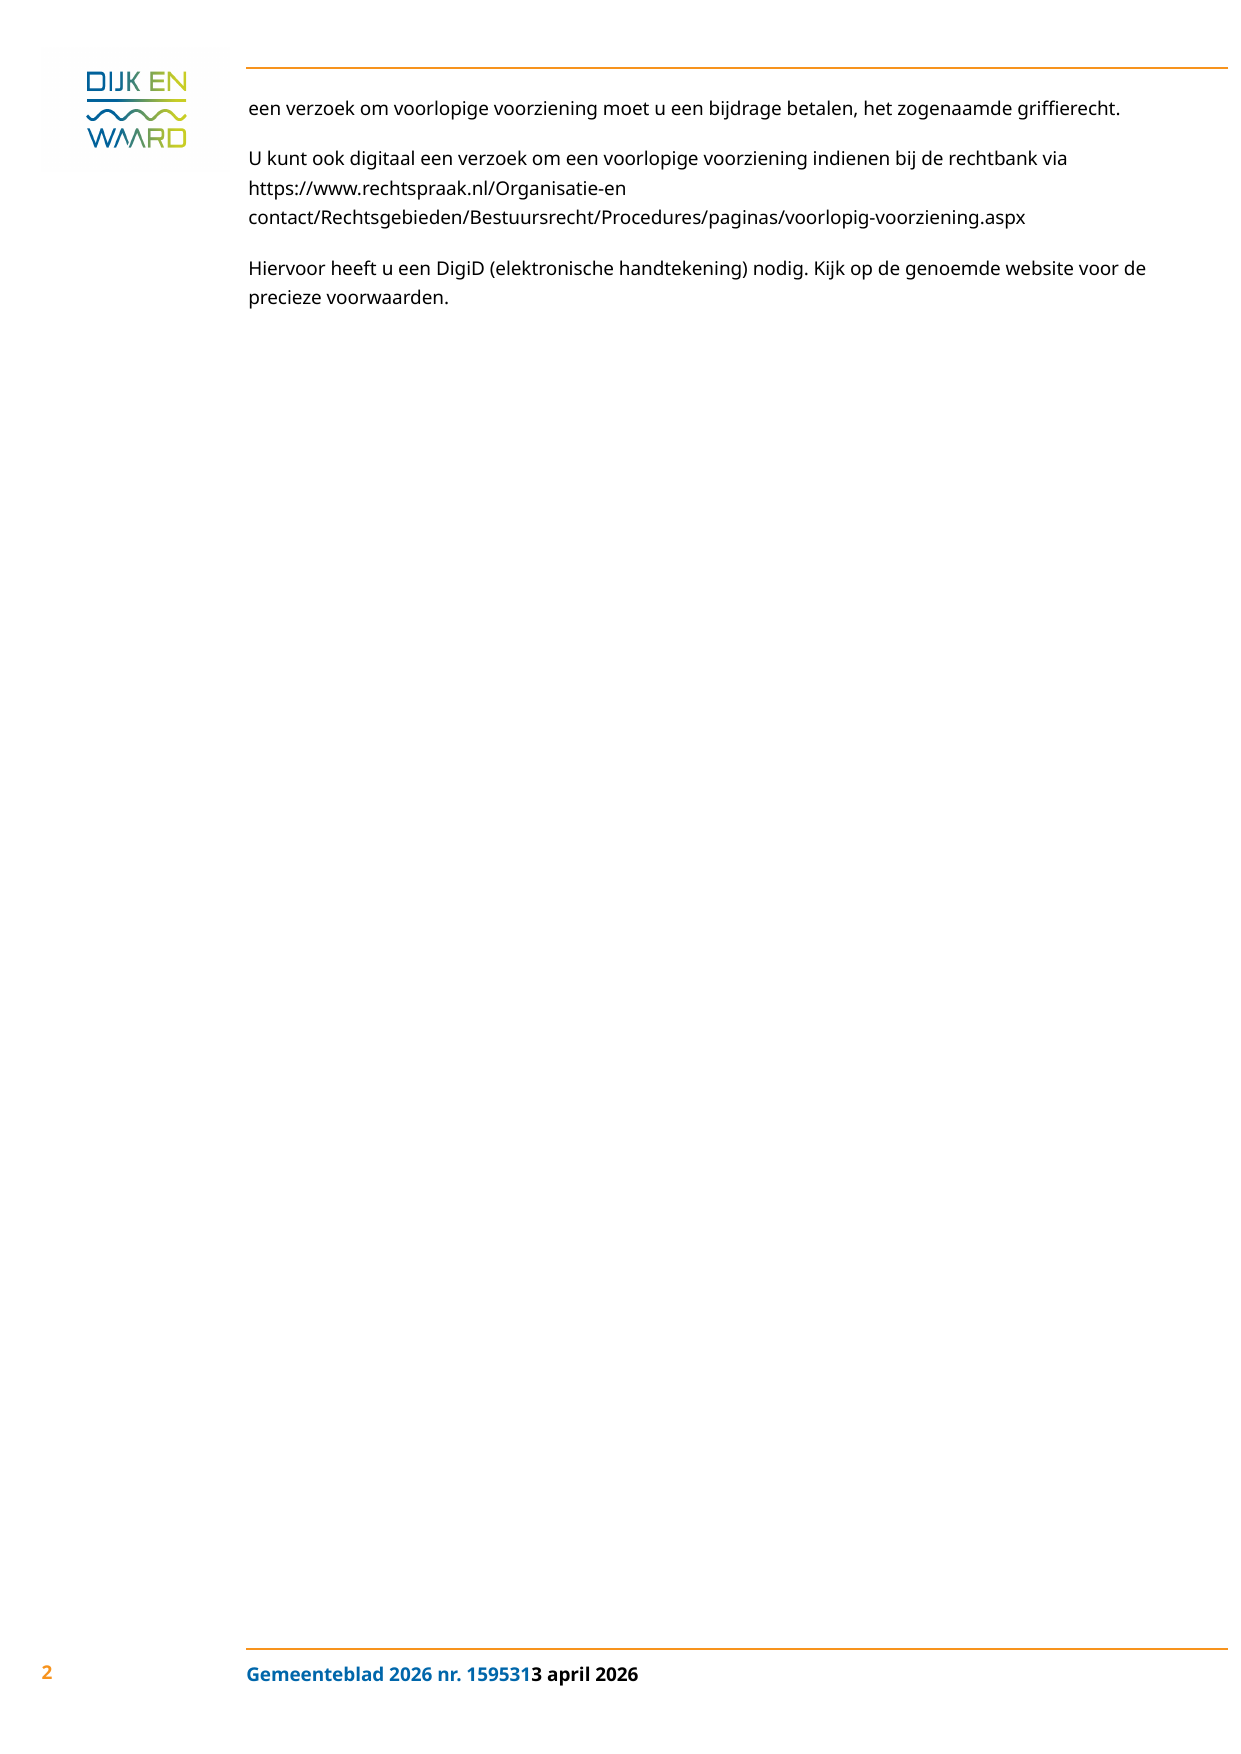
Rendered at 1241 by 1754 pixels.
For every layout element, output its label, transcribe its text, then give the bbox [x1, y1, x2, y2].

text Hiervoor heeft u een DigiD (elektronische handtekening) nodig. Kijk op de genoemde website voor de precieze voorwaarden. [248, 255, 1152, 310]
text een verzoek om voorlopige voorziening moet u een bijdrage betalen, het zogenaamde griffierecht. [248, 95, 1152, 121]
text U kunt ook digitaal een verzoek om een voorlopige voorziening indienen bij de rechtbank via https://www.rechtspraak.nl/Organisatie-en contact/Rechtsgebieden/Bestuursrecht/Procedures/paginas/voorlopig-voorziening.aspx [248, 145, 1152, 230]
picture [41, 47, 231, 172]
